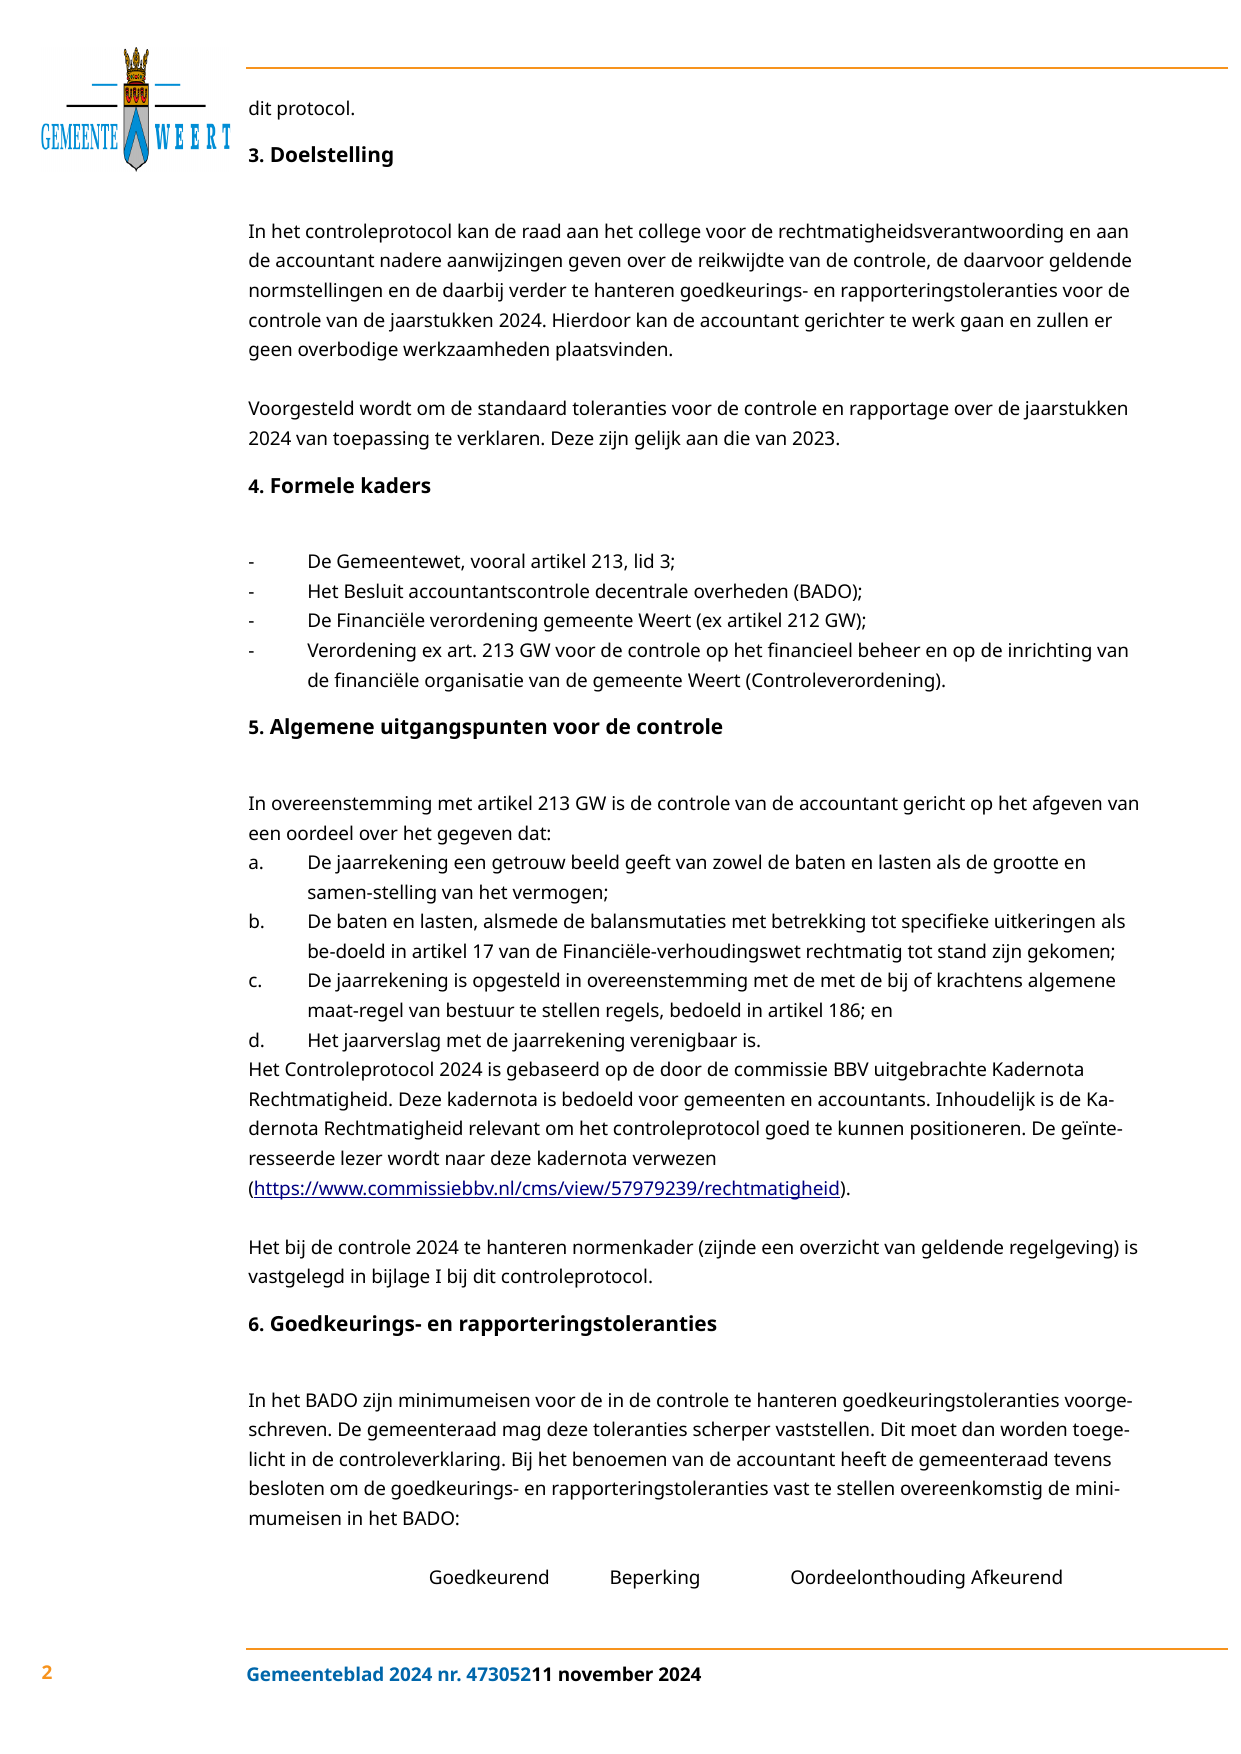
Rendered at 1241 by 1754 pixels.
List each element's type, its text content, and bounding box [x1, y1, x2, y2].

text 5. Algemene uitgangspunten voor de controle [248, 712, 1152, 741]
picture [41, 47, 231, 172]
list Verordening ex art. 213 GW voor de controle op het financieel beheer en op de inrichting van de financiële organisatie van de gemeente Weert (Controleverordening). [248, 637, 1152, 693]
text Het bij de controle 2024 te hanteren normenkader (zijnde een overzicht van geldende regelgeving) is vastgelegd in bijlage I bij dit controleprotocol. [248, 1234, 1152, 1289]
list De Gemeentewet, vooral artikel 213, lid 3; [248, 548, 1152, 574]
table_header Afkeurend [971, 1565, 1152, 1590]
table_header Beperking [609, 1565, 790, 1590]
table_header [248, 1565, 429, 1590]
text In overeenstemming met artikel 213 GW is de controle van de accountant gericht op het afgeven van een oordeel over het gegeven dat: [248, 790, 1152, 846]
list De Financiële verordening gemeente Weert (ex artikel 212 GW); [248, 608, 1152, 633]
list Het Besluit accountantscontrole decentrale overheden (BADO); [248, 578, 1152, 604]
list De jaarrekening is opgesteld in overeenstemming met de met de bij of krachtens algemene maat-regel van bestuur te stellen regels, bedoeld in artikel 186; en [248, 968, 1152, 1023]
table_header Oordeelonthouding [790, 1565, 971, 1590]
text 3. Doelstelling [248, 140, 1152, 169]
text In het BADO zijn minimumeisen voor de in de controle te hanteren goedkeuringstoleranties voorge-schreven. De gemeenteraad mag deze toleranties scherper vaststellen. Dit moet dan worden toege-licht in de controleverklaring. Bij het benoemen van de accountant heeft de gemeenteraad tevens besloten om de goedkeurings- en rapporteringstoleranties vast te stellen overeenkomstig de mini-mumeisen in het BADO: [248, 1387, 1152, 1531]
text In het controleprotocol kan de raad aan het college voor de rechtmatigheidsverantwoording en aan de accountant nadere aanwijzingen geven over de reikwijdte van de controle, de daarvoor geldende normstellingen en de daarbij verder te hanteren goedkeurings- en rapporteringstoleranties voor de controle van de jaarstukken 2024. Hierdoor kan de accountant gerichter te werk gaan en zullen er geen overbodige werkzaamheden plaatsvinden. [248, 218, 1152, 362]
list De jaarrekening een getrouw beeld geeft van zowel de baten en lasten als de grootte en samen-stelling van het vermogen; [248, 849, 1152, 905]
text 4. Formele kaders [248, 471, 1152, 499]
text Het Controleprotocol 2024 is gebaseerd op de door de commissie BBV uitgebrachte Kadernota Rechtmatigheid. Deze kadernota is bedoeld voor gemeenten en accountants. Inhoudelijk is de Ka-dernota Rechtmatigheid relevant om het controleprotocol goed te kunnen positioneren. De geïnte-resseerde lezer wordt naar deze kadernota verwezen (https://www.commissiebbv.nl/cms/view/57979239/rechtmatigheid). [248, 1056, 1152, 1201]
text Voorgesteld wordt om de standaard toleranties voor de controle en rapportage over de jaarstukken 2024 van toepassing te verklaren. Deze zijn gelijk aan die van 2023. [248, 396, 1152, 451]
text dit protocol. [248, 95, 1152, 121]
list De baten en lasten, alsmede de balansmutaties met betrekking tot specifieke uitkeringen als be-doeld in artikel 17 van de Financiële-verhoudingswet rechtmatig tot stand zijn gekomen; [248, 908, 1152, 964]
text 6. Goedkeurings- en rapporteringstoleranties [248, 1309, 1152, 1338]
table_header Goedkeurend [429, 1565, 609, 1590]
list Het jaarverslag met de jaarrekening verenigbaar is. [248, 1027, 1152, 1053]
